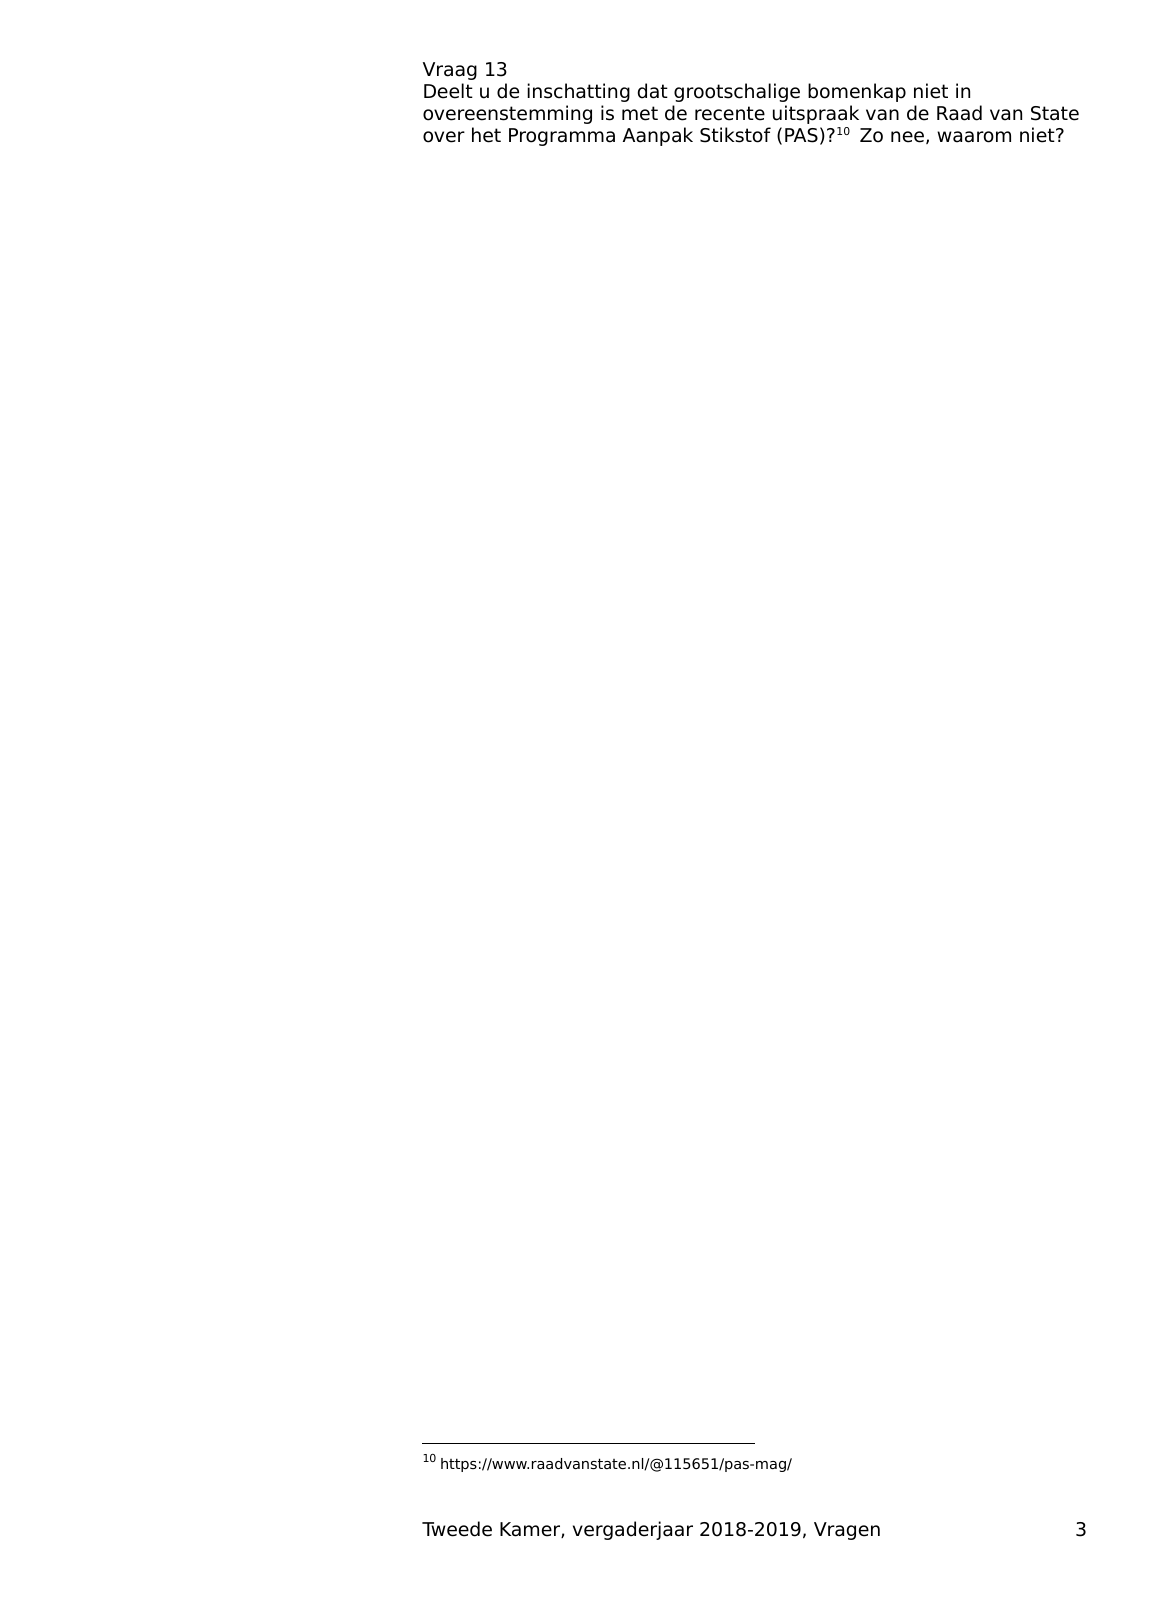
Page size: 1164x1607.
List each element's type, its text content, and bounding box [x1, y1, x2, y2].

text Deelt u de inschatting dat grootschalige bomenkap niet in overeenstemming is met de recente uitspraak van de Raad van State over het Programma Aanpak Stikstof (PAS)? Zo nee, waarom niet? [422, 81, 1087, 147]
text Vraag 13 [422, 59, 1087, 81]
text https://www.raadvanstate.nl/@115651/pas-mag/ [422, 1452, 1087, 1474]
